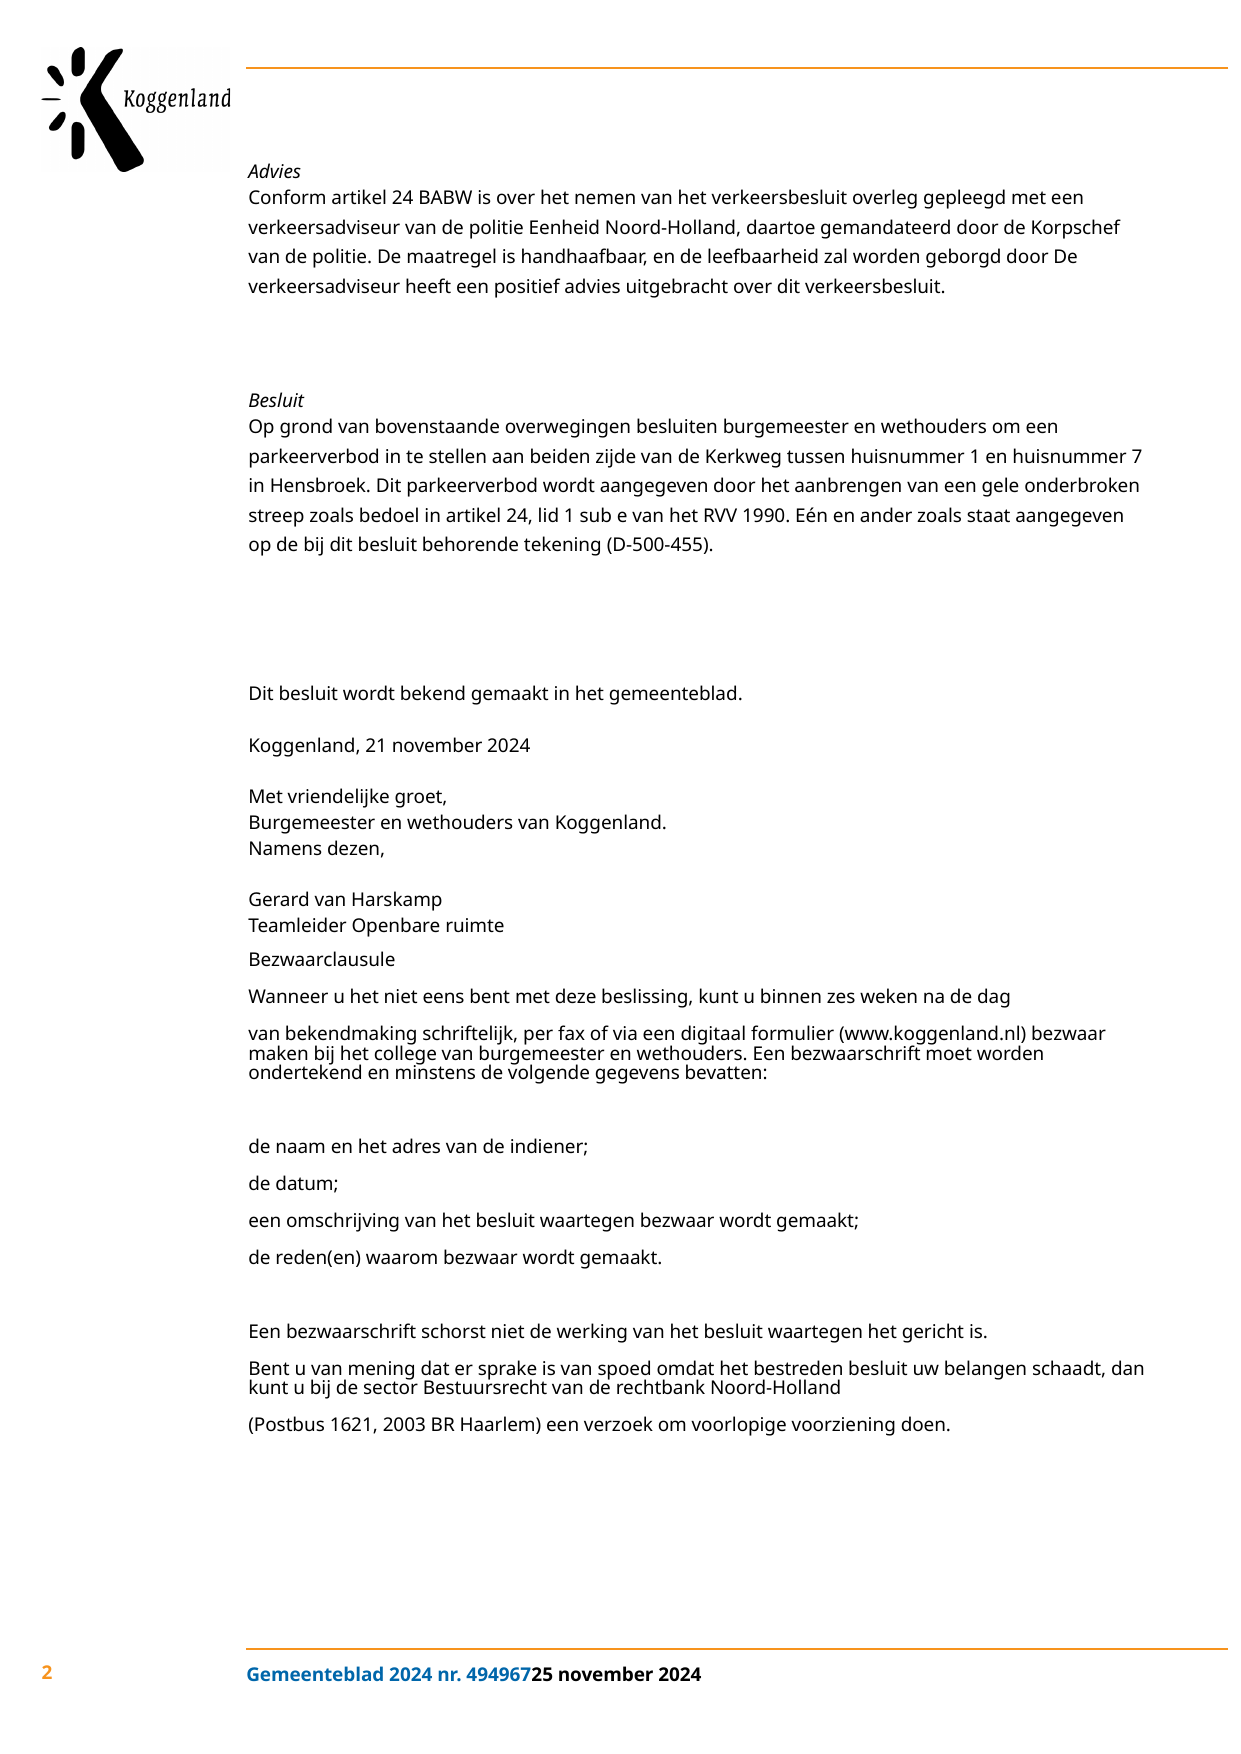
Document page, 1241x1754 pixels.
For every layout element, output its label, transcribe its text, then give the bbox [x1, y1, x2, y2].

text Koggenland, 21 november 2024 [248, 732, 1152, 757]
text van bekendmaking schriftelijk, per fax of via een digitaal formulier (www.koggenland.nl) bezwaar maken bij het college van burgemeester en wethouders. Een bezwaarschrift moet worden ondertekend en minstens de volgende gegevens bevatten: [248, 1025, 1152, 1083]
text Met vriendelijke groet, [248, 783, 1152, 809]
text een omschrijving van het besluit waartegen bezwaar wordt gemaakt; [248, 1212, 1152, 1231]
text Advies [248, 159, 1152, 184]
text Burgemeester en wethouders van Koggenland. [248, 809, 1152, 835]
text Gerard van Harskamp [248, 886, 1152, 912]
text de reden(en) waarom bezwaar wordt gemaakt. [248, 1249, 1152, 1268]
text Besluit [248, 388, 1152, 413]
text Bent u van mening dat er sprake is van spoed omdat het bestreden besluit uw belangen schaadt, dan kunt u bij de sector Bestuursrecht van de rechtbank Noord-Holland [248, 1359, 1152, 1398]
text Dit besluit wordt bekend gemaakt in het gemeenteblad. [248, 680, 1152, 706]
text Op grond van bovenstaande overwegingen besluiten burgemeester en wethouders om een parkeerverbod in te stellen aan beiden zijde van de Kerkweg tussen huisnummer 1 en huisnummer 7 in Hensbroek. Dit parkeerverbod wordt aangegeven door het aanbrengen van een gele onderbroken streep zoals bedoel in artikel 24, lid 1 sub e van het RVV 1990. Eén en ander zoals staat aangegeven op de bij dit besluit behorende tekening (D-500-455). [248, 413, 1152, 557]
text (Postbus 1621, 2003 BR Haarlem) een verzoek om voorlopige voorziening doen. [248, 1416, 1152, 1435]
text Bezwaarclausule [248, 951, 1152, 971]
text Conform artikel 24 BABW is over het nemen van het verkeersbesluit overleg gepleegd met een verkeersadviseur van de politie Eenheid Noord-Holland, daartoe gemandateerd door de Korpschef van de politie. De maatregel is handhaafbaar, en de leefbaarheid zal worden geborgd door De verkeersadviseur heeft een positief advies uitgebracht over dit verkeersbesluit. [248, 184, 1152, 299]
text de naam en het adres van de indiener; [248, 1138, 1152, 1157]
picture [41, 47, 231, 172]
text Teamleider Openbare ruimte [248, 912, 1152, 938]
text Namens dezen, [248, 835, 1152, 860]
text Wanneer u het niet eens bent met deze beslissing, kunt u binnen zes weken na de dag [248, 988, 1152, 1007]
text de datum; [248, 1175, 1152, 1194]
text Een bezwaarschrift schorst niet de werking van het besluit waartegen het gericht is. [248, 1323, 1152, 1342]
